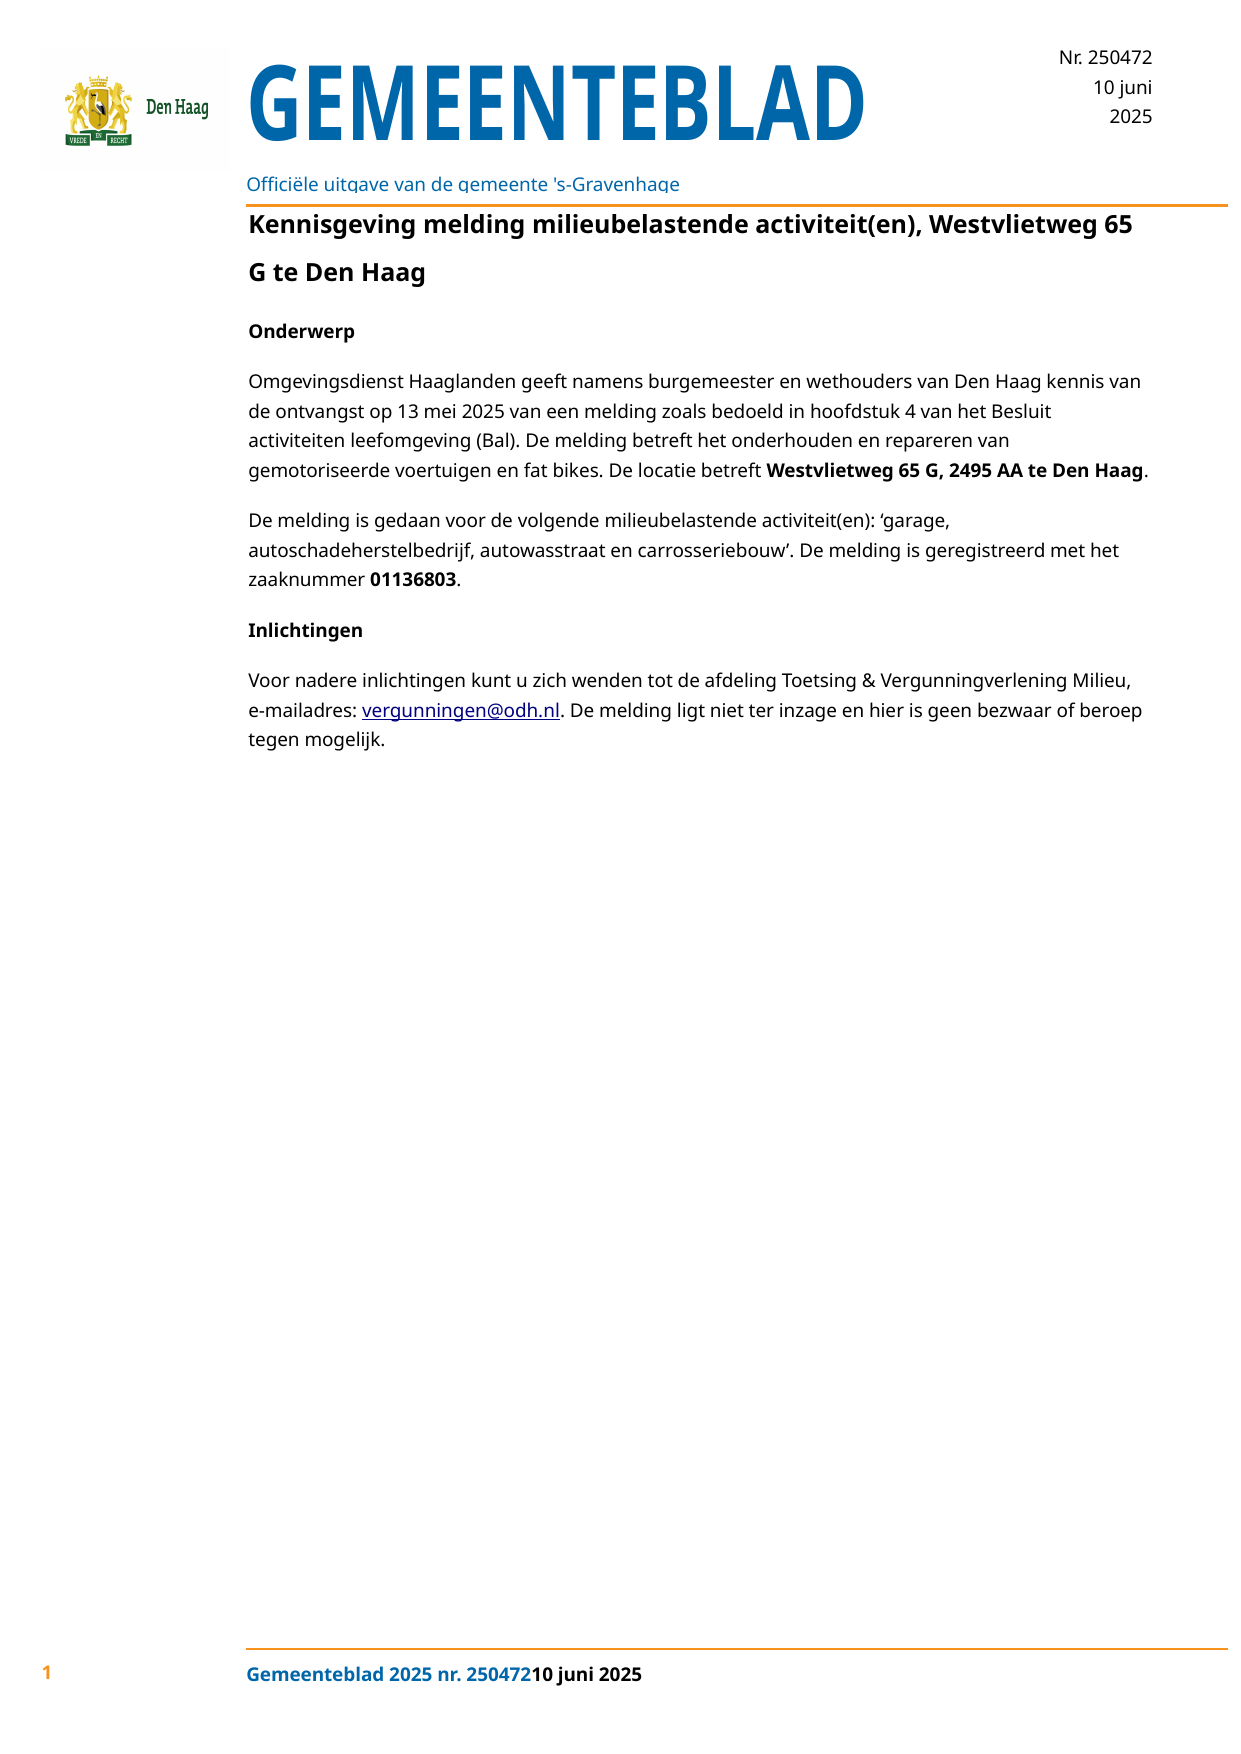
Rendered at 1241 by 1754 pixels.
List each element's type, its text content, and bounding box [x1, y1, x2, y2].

text Omgevingsdienst Haaglanden geeft namens burgemeester en wethouders van Den Haag kennis van de ontvangst op 13 mei 2025 van een melding zoals bedoeld in hoofdstuk 4 van het Besluit activiteiten leefomgeving (Bal). De melding betreft het onderhouden en repareren van gemotoriseerde voertuigen en fat bikes. De locatie betreft Westvlietweg 65 G, 2495 AA te Den Haag. [248, 368, 1152, 483]
text Inlichtingen [248, 617, 1152, 643]
text Kennisgeving melding milieubelastende activiteit(en), Westvlietweg 65 G te Den Haag [248, 207, 1152, 288]
text De melding is gedaan voor de volgende milieubelastende activiteit(en): ‘garage, autoschadeherstelbedrijf, autowasstraat en carrosseriebouw’. De melding is geregistreerd met het zaaknummer 01136803. [248, 507, 1152, 592]
text Onderwerp [248, 318, 1152, 344]
text Voor nadere inlichtingen kunt u zich wenden tot de afdeling Toetsing & Vergunningverlening Milieu, e-mailadres: vergunningen@odh.nl. De melding ligt niet ter inzage en hier is geen bezwaar of beroep tegen mogelijk. [248, 667, 1152, 752]
picture [41, 47, 231, 172]
